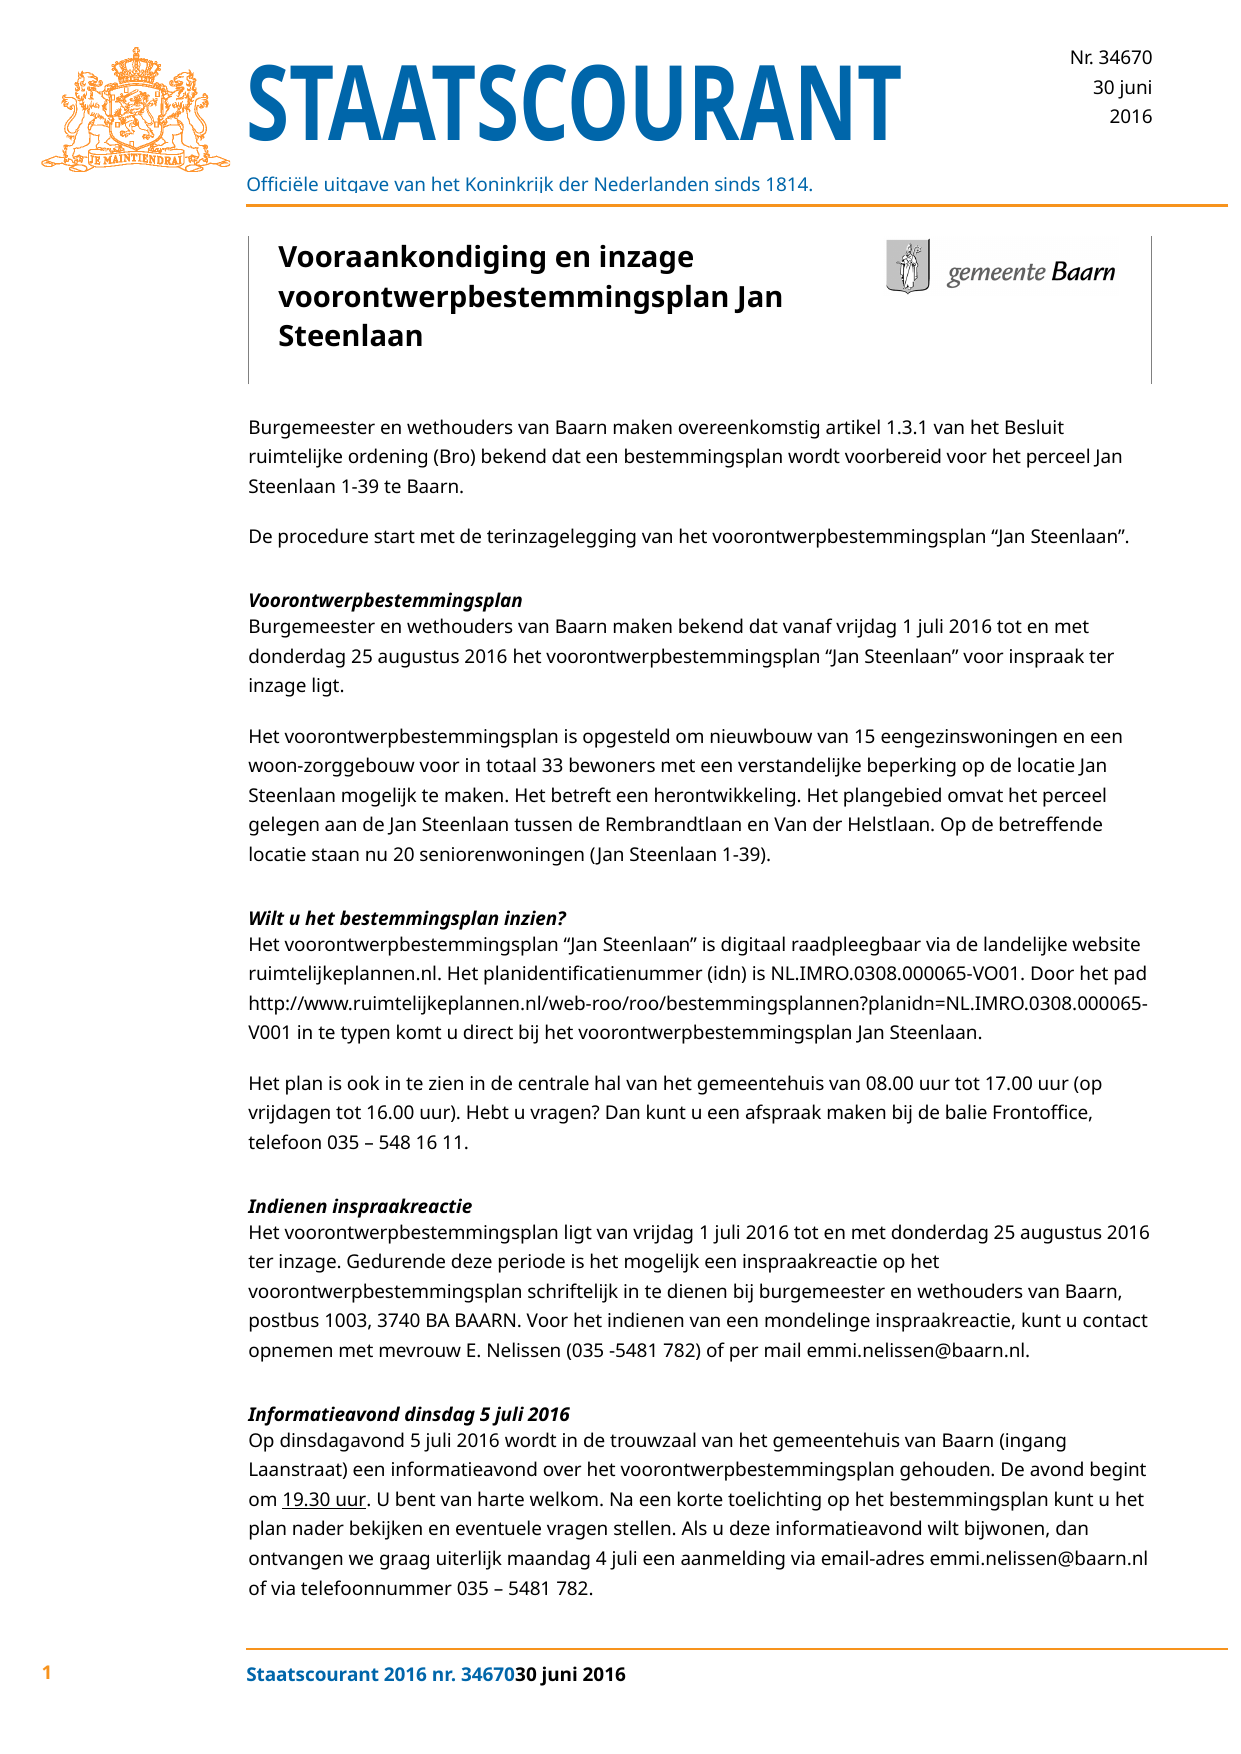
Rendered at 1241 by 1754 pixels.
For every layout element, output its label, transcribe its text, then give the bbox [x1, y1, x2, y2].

text Burgemeester en wethouders van Baarn maken bekend dat vanaf vrijdag 1 juli 2016 tot en met donderdag 25 augustus 2016 het voorontwerpbestemmingsplan “Jan Steenlaan” voor inspraak ter inzage ligt. [248, 613, 1152, 698]
text Het plan is ook in te zien in de centrale hal van het gemeentehuis van 08.00 uur tot 17.00 uur (op vrijdagen tot 16.00 uur). Hebt u vragen? Dan kunt u een afspraak maken bij de balie Frontoffice, telefoon 035 – 548 16 11. [248, 1070, 1152, 1155]
table_header [850, 236, 1151, 384]
table_header Vooraankondiging en inzage voorontwerpbestemmingsplan Jan Steenlaan [249, 236, 850, 384]
text Voorontwerpbestemmingsplan [248, 587, 1152, 613]
text Burgemeester en wethouders van Baarn maken overeenkomstig artikel 1.3.1 van het Besluit ruimtelijke ordening (Bro) bekend dat een bestemmingsplan wordt voorbereid voor het perceel Jan Steenlaan 1-39 te Baarn. [248, 414, 1152, 499]
text Het voorontwerpbestemmingsplan “Jan Steenlaan” is digitaal raadpleegbaar via de landelijke website ruimtelijkeplannen.nl. Het planidentificatienummer (idn) is NL.IMRO.0308.000065-VO01. Door het pad http://www.ruimtelijkeplannen.nl/web-roo/roo/bestemmingsplannen?planidn=NL.IMRO.0308.000065-V001 in te typen komt u direct bij het voorontwerpbestemmingsplan Jan Steenlaan. [248, 931, 1152, 1045]
text Het voorontwerpbestemmingsplan ligt van vrijdag 1 juli 2016 tot en met donderdag 25 augustus 2016 ter inzage. Gedurende deze periode is het mogelijk een inspraakreactie op het voorontwerpbestemmingsplan schriftelijk in te dienen bij burgemeester en wethouders van Baarn, postbus 1003, 3740 BA BAARN. Voor het indienen van een mondelinge inspraakreactie, kunt u contact opnemen met mevrouw E. Nelissen (035 -5481 782) of per mail emmi.nelissen@baarn.nl. [248, 1219, 1152, 1363]
text Wilt u het bestemmingsplan inzien? [248, 905, 1152, 931]
text De procedure start met de terinzagelegging van het voorontwerpbestemmingsplan “Jan Steenlaan”. [248, 523, 1152, 549]
text Op dinsdagavond 5 juli 2016 wordt in de trouwzaal van het gemeentehuis van Baarn (ingang Laanstraat) een informatieavond over het voorontwerpbestemmingsplan gehouden. De avond begint om 19.30 uur. U bent van harte welkom. Na een korte toelichting op het bestemmingsplan kunt u het plan nader bekijken en eventuele vragen stellen. Als u deze informatieavond wilt bijwonen, dan ontvangen we graag uiterlijk maandag 4 juli een aanmelding via email-adres emmi.nelissen@baarn.nl of via telefoonnummer 035 – 5481 782. [248, 1427, 1152, 1601]
text Indienen inspraakreactie [248, 1193, 1152, 1219]
text Het voorontwerpbestemmingsplan is opgesteld om nieuwbouw van 15 eengezinswoningen en een woon-zorggebouw voor in totaal 33 bewoners met een verstandelijke beperking op de locatie Jan Steenlaan mogelijk te maken. Het betreft een herontwikkeling. Het plangebied omvat het perceel gelegen aan de Jan Steenlaan tussen de Rembrandtlaan en Van der Helstlaan. Op de betreffende locatie staan nu 20 seniorenwoningen (Jan Steenlaan 1-39). [248, 723, 1152, 867]
picture [41, 47, 231, 172]
text Informatieavond dinsdag 5 juli 2016 [248, 1401, 1152, 1427]
picture [882, 236, 1119, 296]
